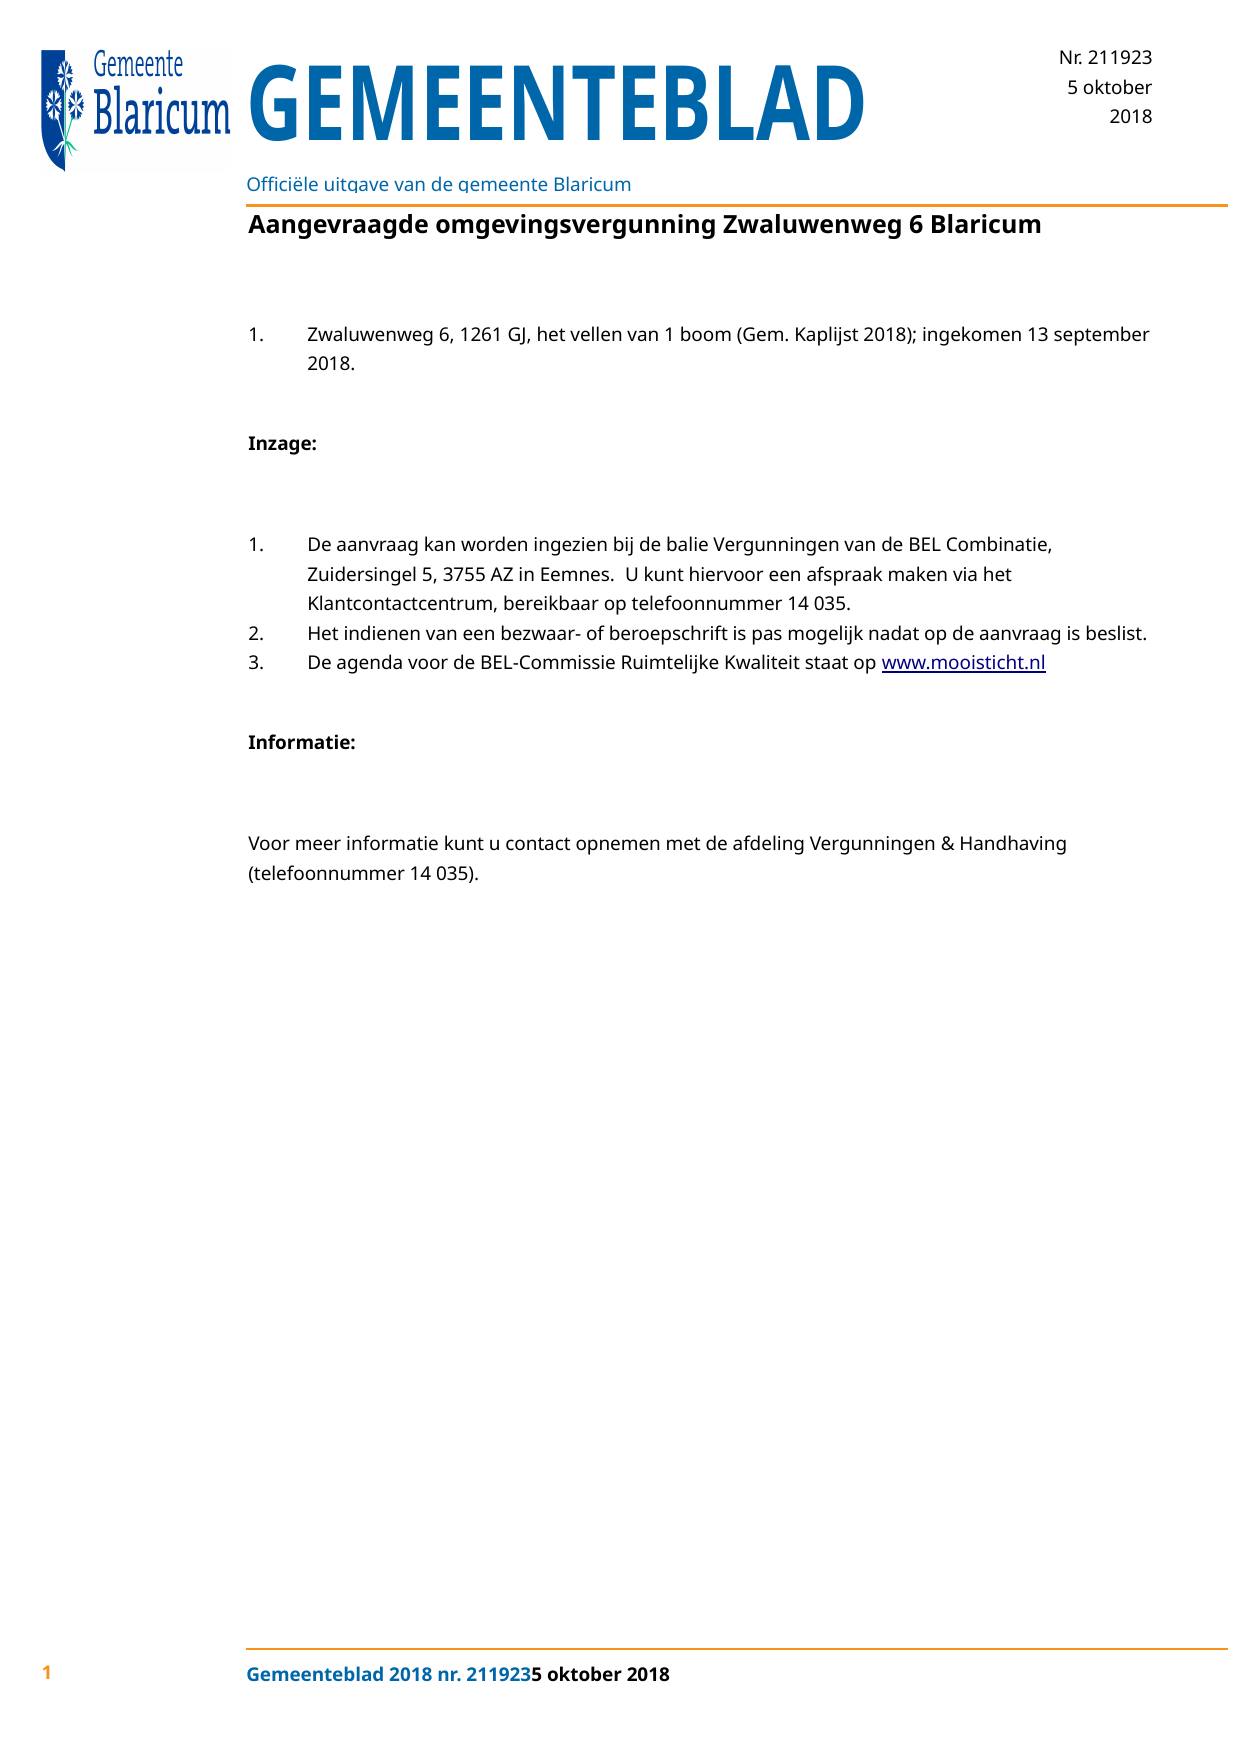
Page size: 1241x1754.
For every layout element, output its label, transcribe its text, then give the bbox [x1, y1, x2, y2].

picture [41, 47, 231, 172]
text Voor meer informatie kunt u contact opnemen met de afdeling Vergunningen & Handhaving (telefoonnummer 14 035). [248, 830, 1152, 886]
list Zwaluwenweg 6, 1261 GJ, het vellen van 1 boom (Gem. Kaplijst 2018); ingekomen 13 september 2018. [248, 321, 1152, 376]
text Informatie: [248, 729, 1152, 755]
text Inzage: [248, 430, 1152, 456]
list De aanvraag kan worden ingezien bij de balie Vergunningen van de BEL Combinatie, Zuidersingel 5, 3755 AZ in Eemnes. U kunt hiervoor een afspraak maken via het Klantcontactcentrum, bereikbaar op telefoonnummer 14 035. [248, 531, 1152, 616]
list Het indienen van een bezwaar- of beroepschrift is pas mogelijk nadat op de aanvraag is beslist. [248, 620, 1152, 646]
text Aangevraagde omgevingsvergunning Zwaluwenweg 6 Blaricum [248, 207, 1152, 241]
list De agenda voor de BEL-Commissie Ruimtelijke Kwaliteit staat op www.mooisticht.nl [248, 649, 1152, 675]
